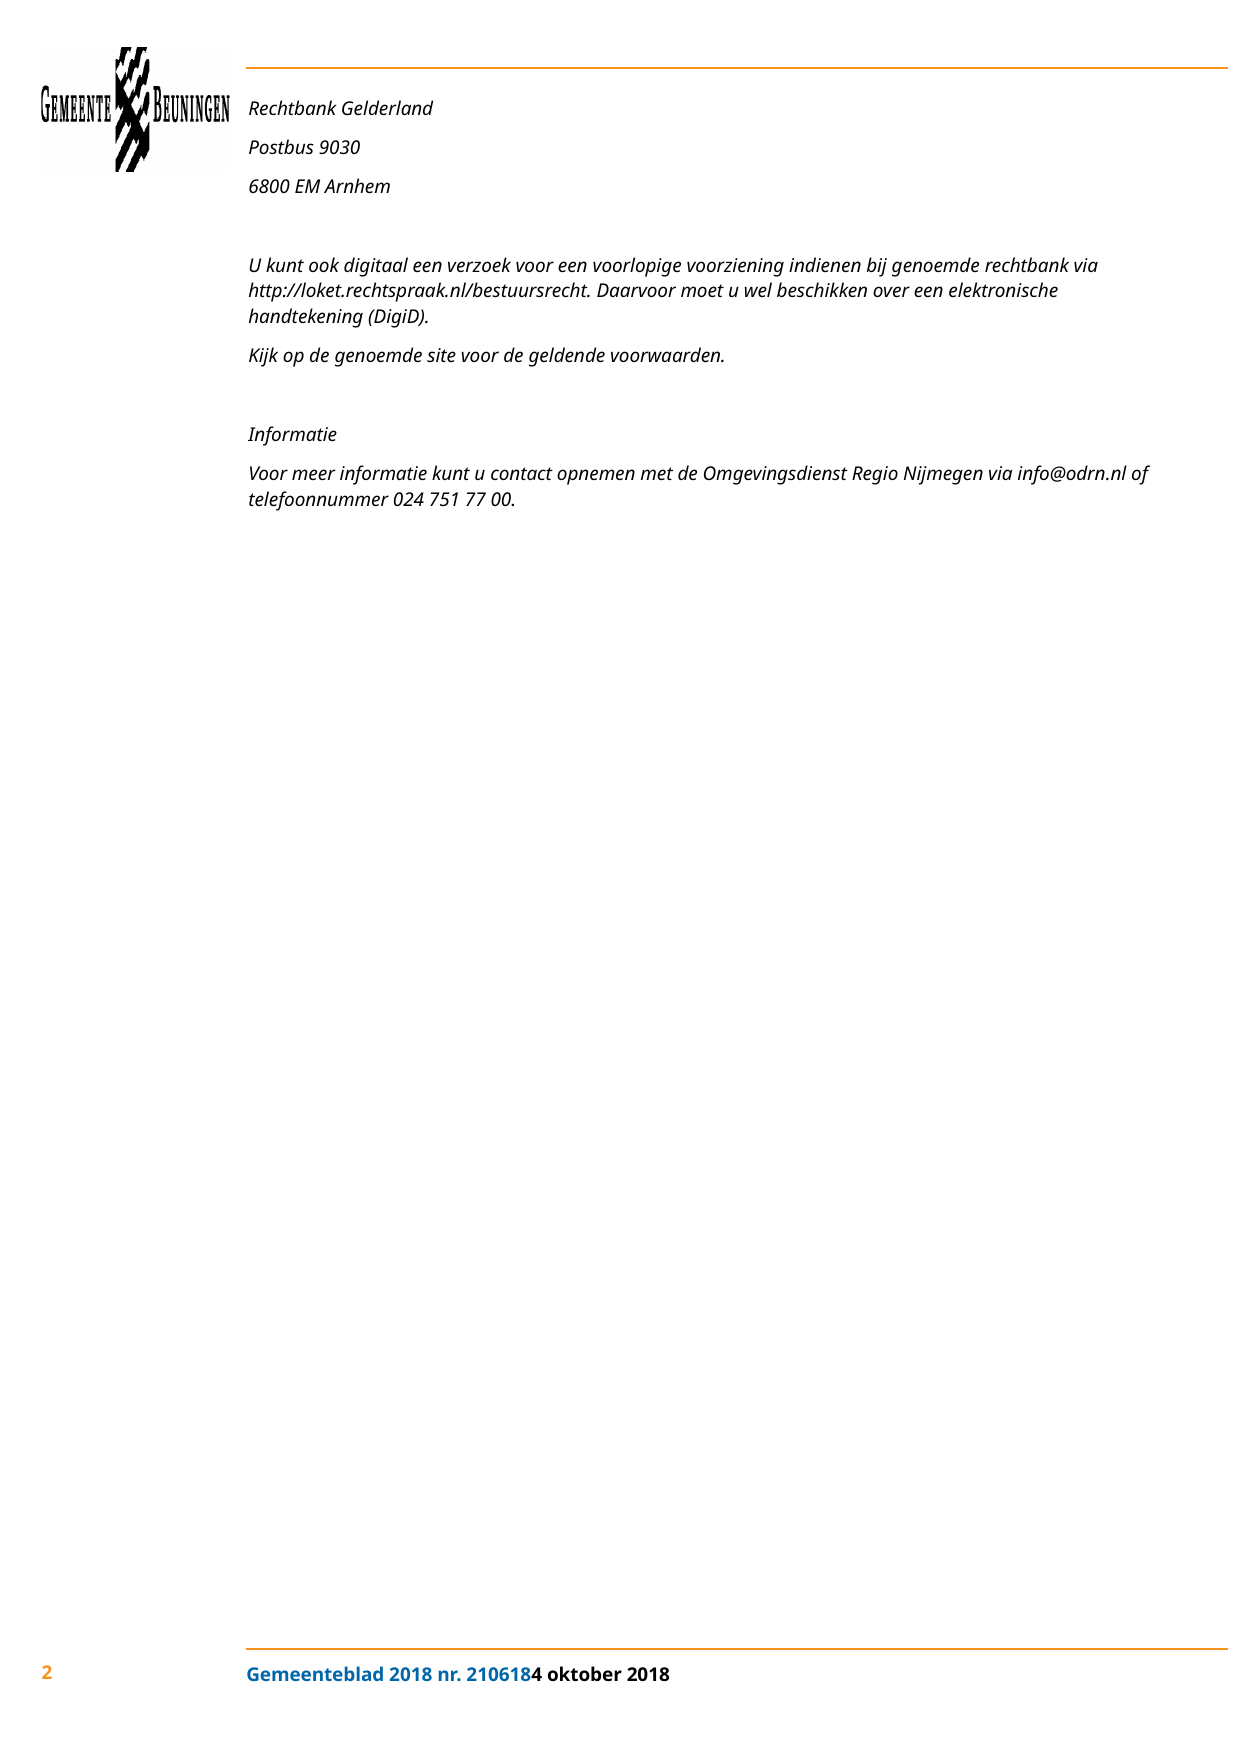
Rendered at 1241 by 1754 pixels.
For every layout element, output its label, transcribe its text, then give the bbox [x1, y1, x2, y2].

text Voor meer informatie kunt u contact opnemen met de Omgevingsdienst Regio Nijmegen via info@odrn.nl of telefoonnummer 024 751 77 00. [248, 460, 1152, 512]
text Informatie [248, 421, 1152, 447]
text Rechtbank Gelderland [248, 95, 1152, 121]
text Postbus 9030 [248, 134, 1152, 160]
text Kijk op de genoemde site voor de geldende voorwaarden. [248, 343, 1152, 368]
text U kunt ook digitaal een verzoek voor een voorlopige voorziening indienen bij genoemde rechtbank via http://loket.rechtspraak.nl/bestuursrecht. Daarvoor moet u wel beschikken over een elektronische handtekening (DigiD). [248, 252, 1152, 329]
picture [41, 47, 231, 172]
text 6800 EM Arnhem [248, 173, 1152, 199]
